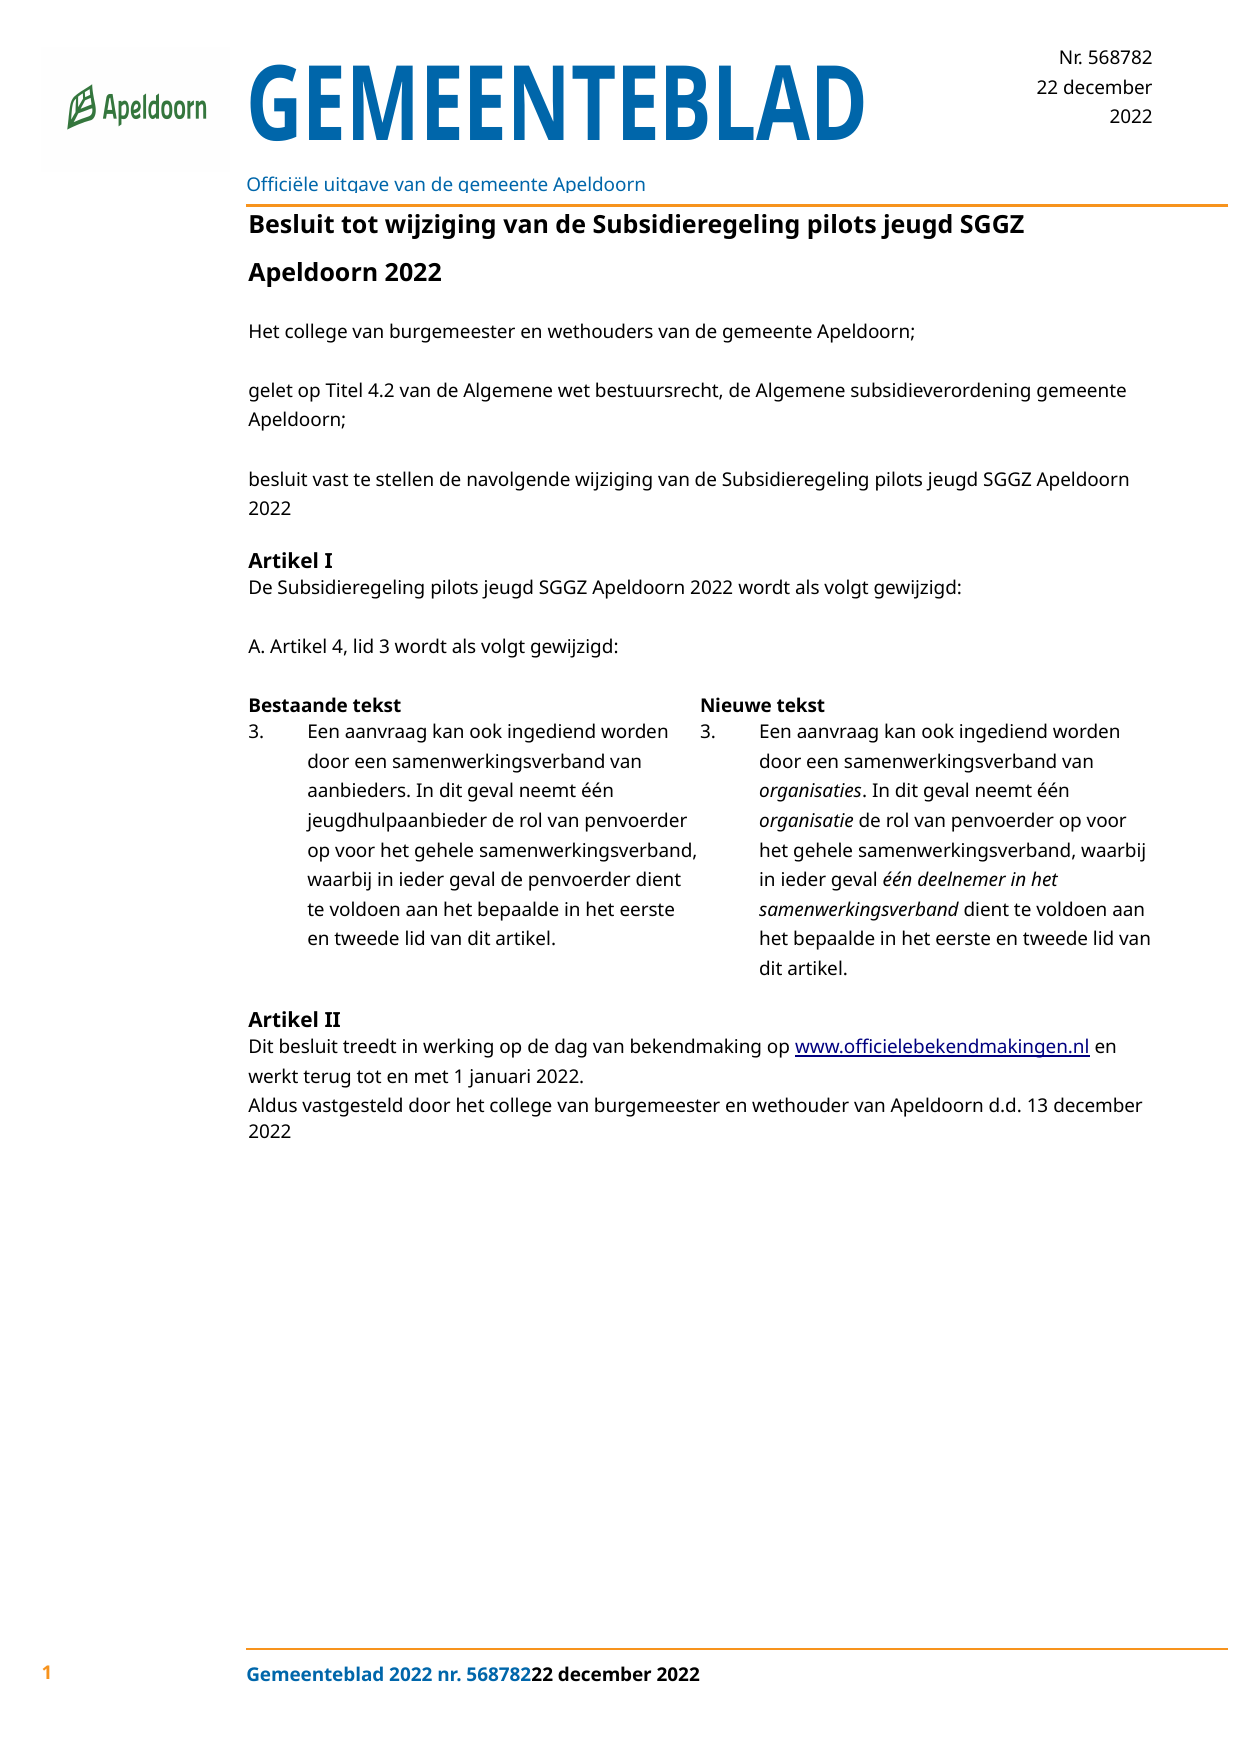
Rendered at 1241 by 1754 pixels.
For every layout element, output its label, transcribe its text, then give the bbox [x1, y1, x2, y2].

table_cell Een aanvraag kan ook ingediend worden door een samenwerkingsverband van organisaties. In dit geval neemt één organisatie de rol van penvoerder op voor het gehele samenwerkingsverband, waarbij in ieder geval één deelnemer in het samenwerkingsverband dient te voldoen aan het bepaalde in het eerste en tweede lid van dit artikel. [700, 719, 1152, 981]
table_cell Een aanvraag kan ook ingediend worden door een samenwerkingsverband van aanbieders. In dit geval neemt één jeugdhulpaanbieder de rol van penvoerder op voor het gehele samenwerkingsverband, waarbij in ieder geval de penvoerder dient te voldoen aan het bepaalde in het eerste en tweede lid van dit artikel. [248, 719, 700, 981]
table_header Nieuwe tekst [700, 693, 1152, 718]
text besluit vast te stellen de navolgende wijziging van de Subsidieregeling pilots jeugd SGGZ Apeldoorn 2022 [248, 466, 1152, 521]
text gelet op Titel 4.2 van de Algemene wet bestuursrecht, de Algemene subsidieverordening gemeente Apeldoorn; [248, 377, 1152, 432]
table_header Bestaande tekst [248, 693, 700, 718]
text Aldus vastgesteld door het college van burgemeester en wethouder van Apeldoorn d.d. 13 december 2022 [248, 1092, 1152, 1144]
text Artikel I [248, 546, 1152, 574]
text De Subsidieregeling pilots jeugd SGGZ Apeldoorn 2022 wordt als volgt gewijzigd: [248, 574, 1152, 600]
text Artikel II [248, 1005, 1152, 1033]
text Besluit tot wijziging van de Subsidieregeling pilots jeugd SGGZ Apeldoorn 2022 [248, 207, 1152, 288]
text A. Artikel 4, lid 3 wordt als volgt gewijzigd: [248, 633, 1152, 659]
text Het college van burgemeester en wethouders van de gemeente Apeldoorn; [248, 318, 1152, 344]
picture [41, 47, 231, 172]
text Dit besluit treedt in werking op de dag van bekendmaking op www.officielebekendmakingen.nl en werkt terug tot en met 1 januari 2022. [248, 1033, 1152, 1089]
